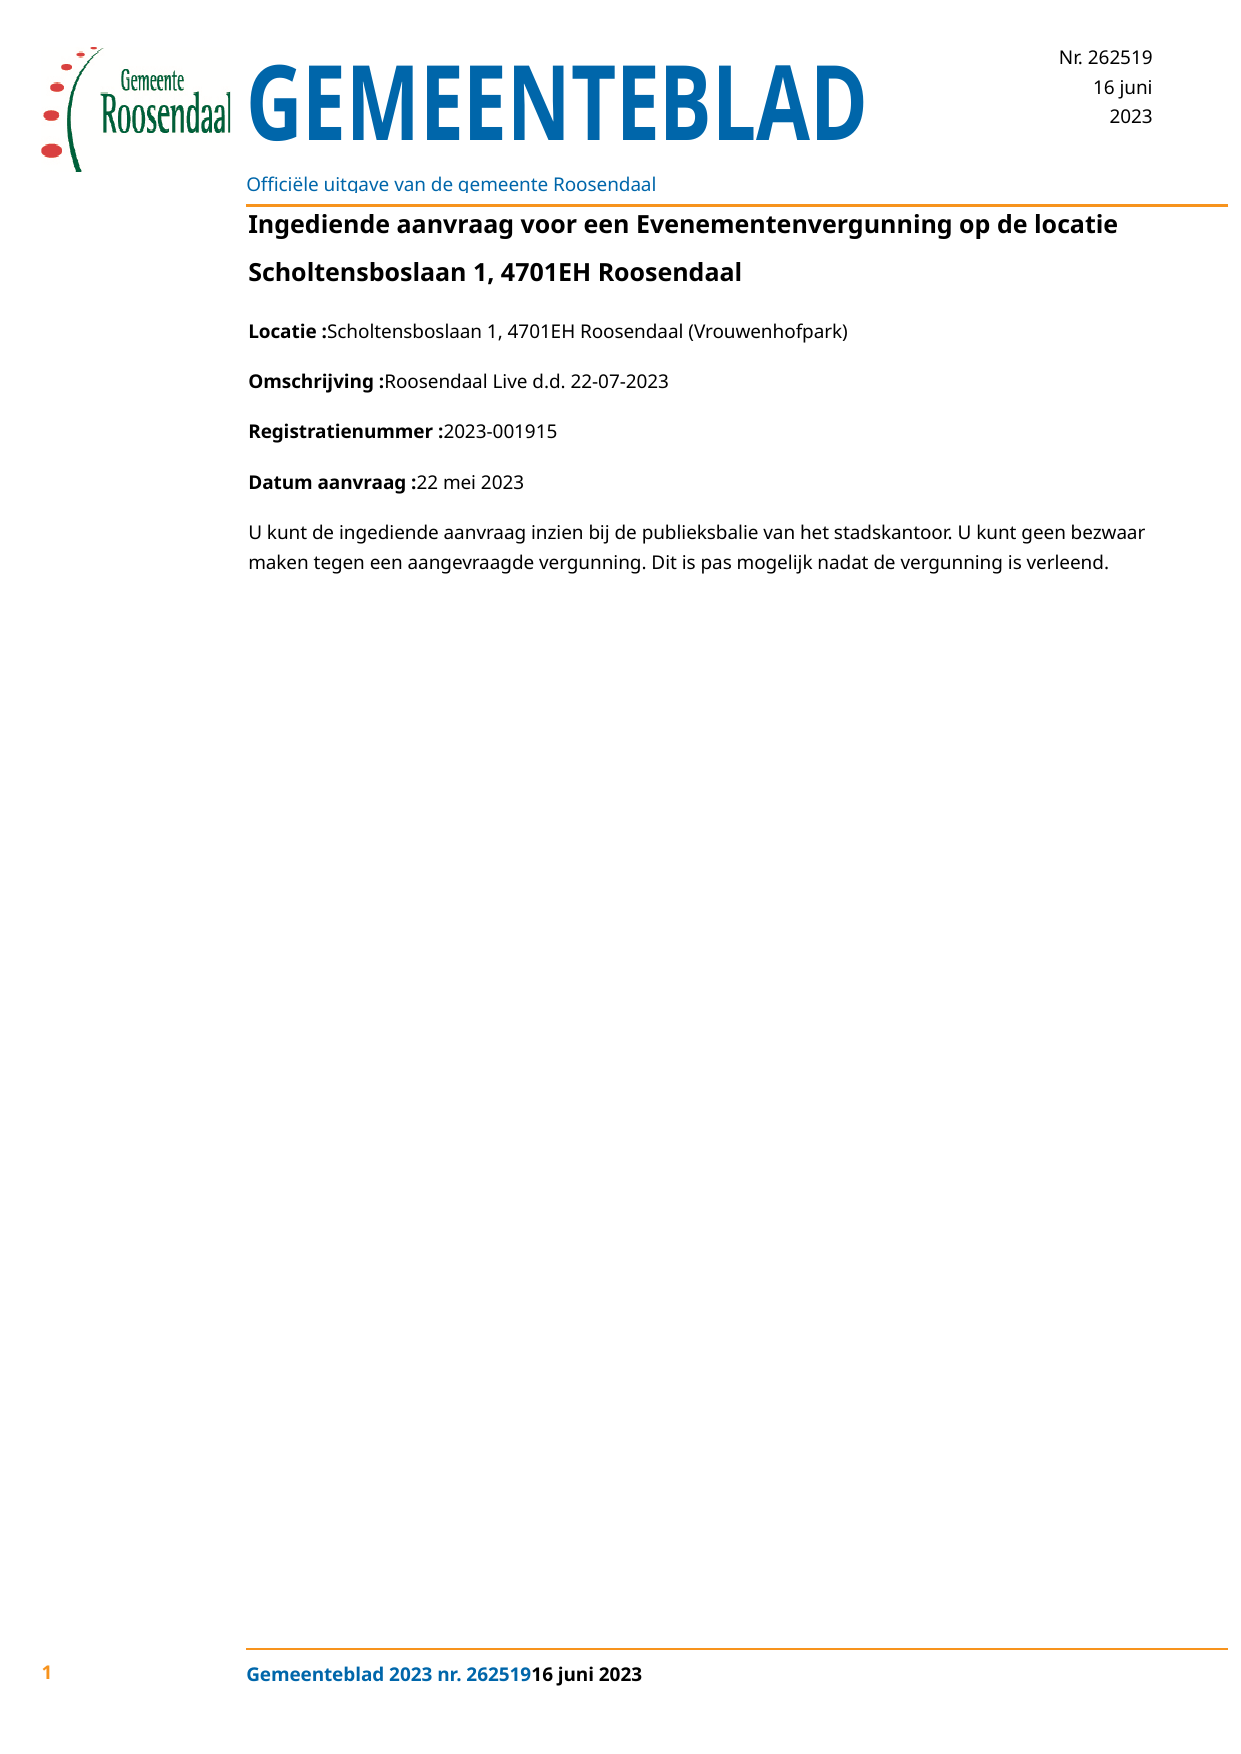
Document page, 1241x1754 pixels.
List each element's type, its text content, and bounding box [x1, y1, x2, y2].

text Registratienummer :2023-001915 [248, 419, 1152, 444]
text U kunt de ingediende aanvraag inzien bij de publieksbalie van het stadskantoor. U kunt geen bezwaar maken tegen een aangevraagde vergunning. Dit is pas mogelijk nadat de vergunning is verleend. [248, 519, 1152, 575]
text Locatie :Scholtensboslaan 1, 4701EH Roosendaal (Vrouwenhofpark) [248, 318, 1152, 344]
text Omschrijving :Roosendaal Live d.d. 22-07-2023 [248, 368, 1152, 394]
text Datum aanvraag :22 mei 2023 [248, 469, 1152, 495]
text Ingediende aanvraag voor een Evenementenvergunning op de locatie Scholtensboslaan 1, 4701EH Roosendaal [248, 207, 1152, 288]
picture [41, 47, 231, 172]
